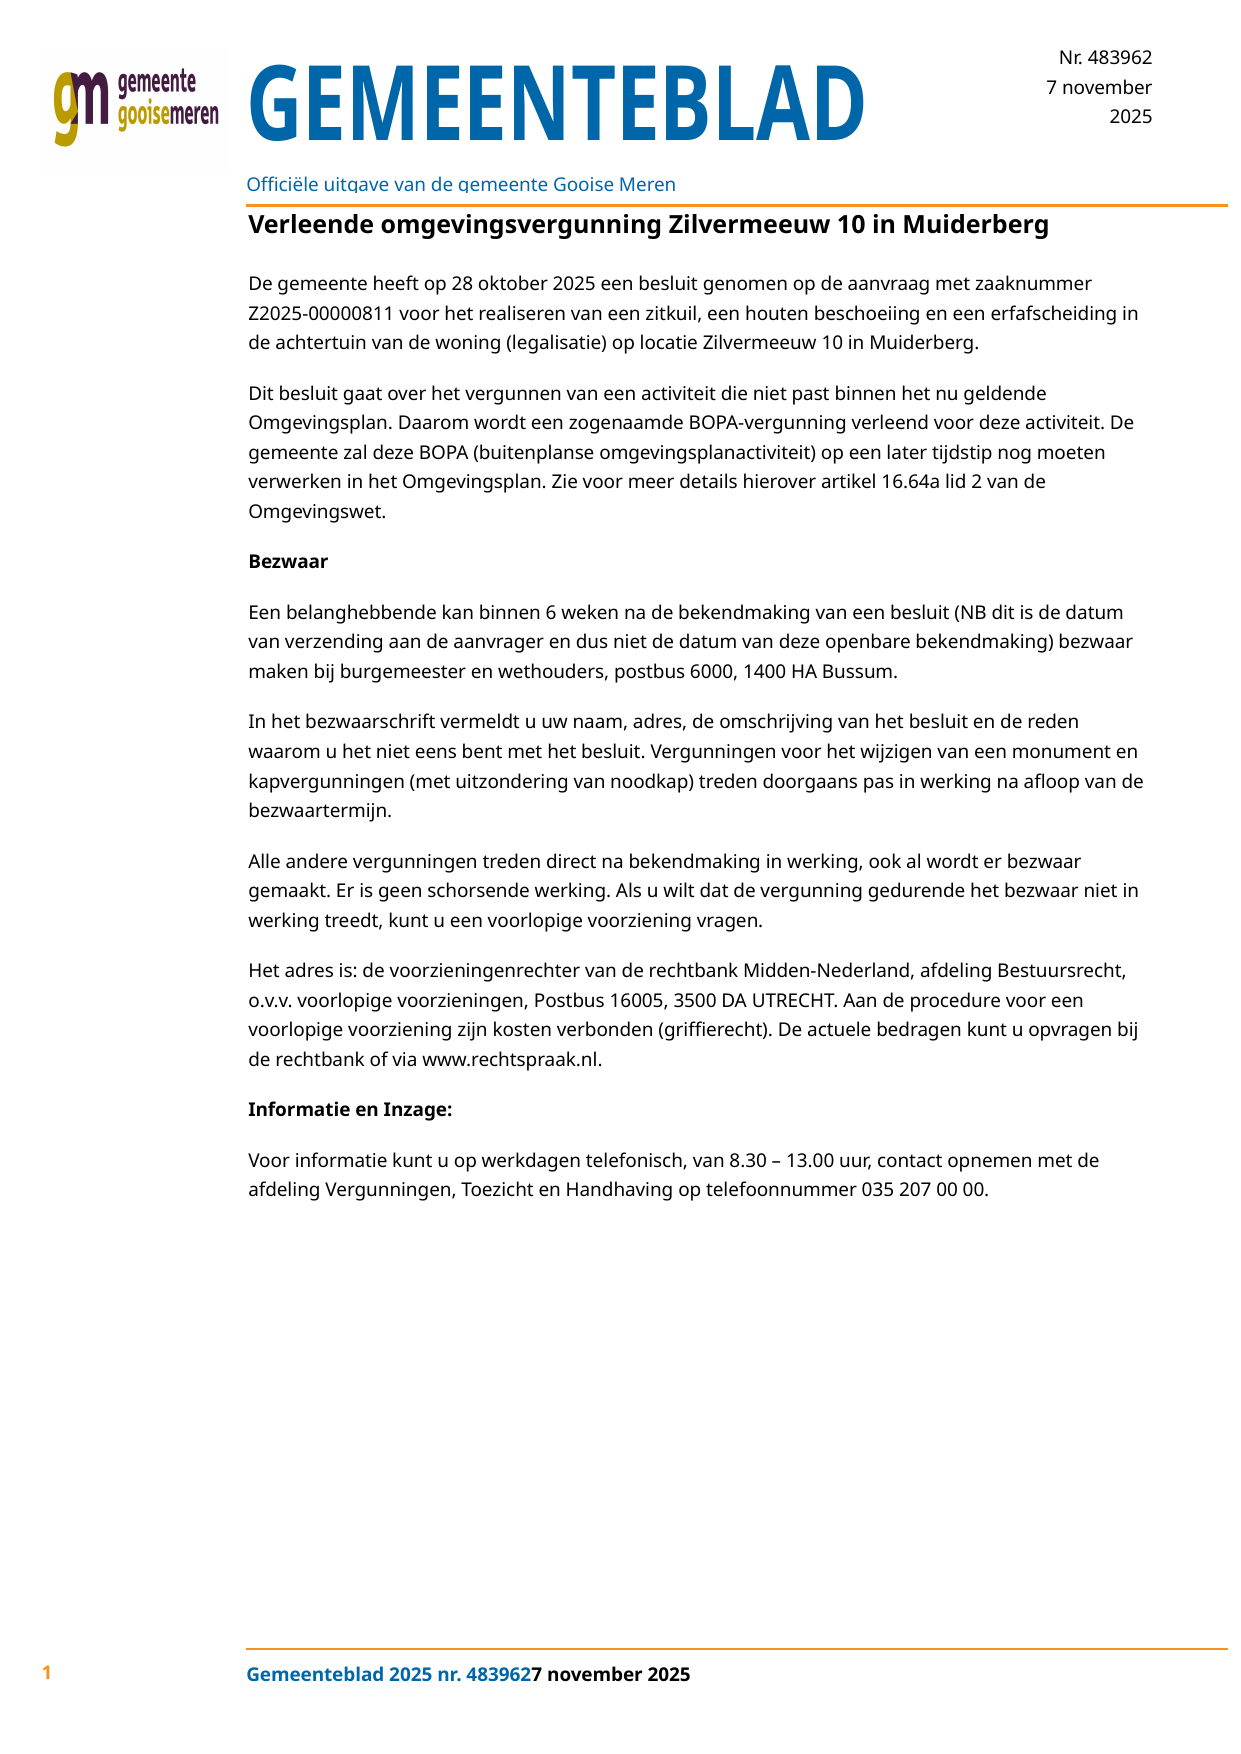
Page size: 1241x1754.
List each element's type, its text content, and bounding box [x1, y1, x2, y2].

text In het bezwaarschrift vermeldt u uw naam, adres, de omschrijving van het besluit en de reden waarom u het niet eens bent met het besluit. Vergunningen voor het wijzigen van een monument en kapvergunningen (met uitzondering van noodkap) treden doorgaans pas in werking na afloop van de bezwaartermijn. [248, 709, 1152, 823]
text Alle andere vergunningen treden direct na bekendmaking in werking, ook al wordt er bezwaar gemaakt. Er is geen schorsende werking. Als u wilt dat de vergunning gedurende het bezwaar niet in werking treedt, kunt u een voorlopige voorziening vragen. [248, 848, 1152, 933]
text Voor informatie kunt u op werkdagen telefonisch, van 8.30 – 13.00 uur, contact opnemen met de afdeling Vergunningen, Toezicht en Handhaving op telefoonnummer 035 207 00 00. [248, 1147, 1152, 1202]
text Een belanghebbende kan binnen 6 weken na de bekendmaking van een besluit (NB dit is de datum van verzending aan de aanvrager en dus niet de datum van deze openbare bekendmaking) bezwaar maken bij burgemeester en wethouders, postbus 6000, 1400 HA Bussum. [248, 599, 1152, 684]
text Het adres is: de voorzieningenrechter van de rechtbank Midden-Nederland, afdeling Bestuursrecht, o.v.v. voorlopige voorzieningen, Postbus 16005, 3500 DA UTRECHT. Aan de procedure voor een voorlopige voorziening zijn kosten verbonden (griffierecht). De actuele bedragen kunt u opvragen bij de rechtbank of via www.rechtspraak.nl. [248, 957, 1152, 1072]
text Informatie en Inzage: [248, 1097, 1152, 1122]
text Dit besluit gaat over het vergunnen van een activiteit die niet past binnen het nu geldende Omgevingsplan. Daarom wordt een zogenaamde BOPA-vergunning verleend voor deze activiteit. De gemeente zal deze BOPA (buitenplanse omgevingsplanactiviteit) op een later tijdstip nog moeten verwerken in het Omgevingsplan. Zie voor meer details hierover artikel 16.64a lid 2 van de Omgevingswet. [248, 380, 1152, 524]
text Verleende omgevingsvergunning Zilvermeeuw 10 in Muiderberg [248, 207, 1152, 241]
picture [41, 47, 231, 172]
text Bezwaar [248, 549, 1152, 574]
text De gemeente heeft op 28 oktober 2025 een besluit genomen op de aanvraag met zaaknummer Z2025-00000811 voor het realiseren van een zitkuil, een houten beschoeiing en een erfafscheiding in de achtertuin van de woning (legalisatie) op locatie Zilvermeeuw 10 in Muiderberg. [248, 270, 1152, 355]
